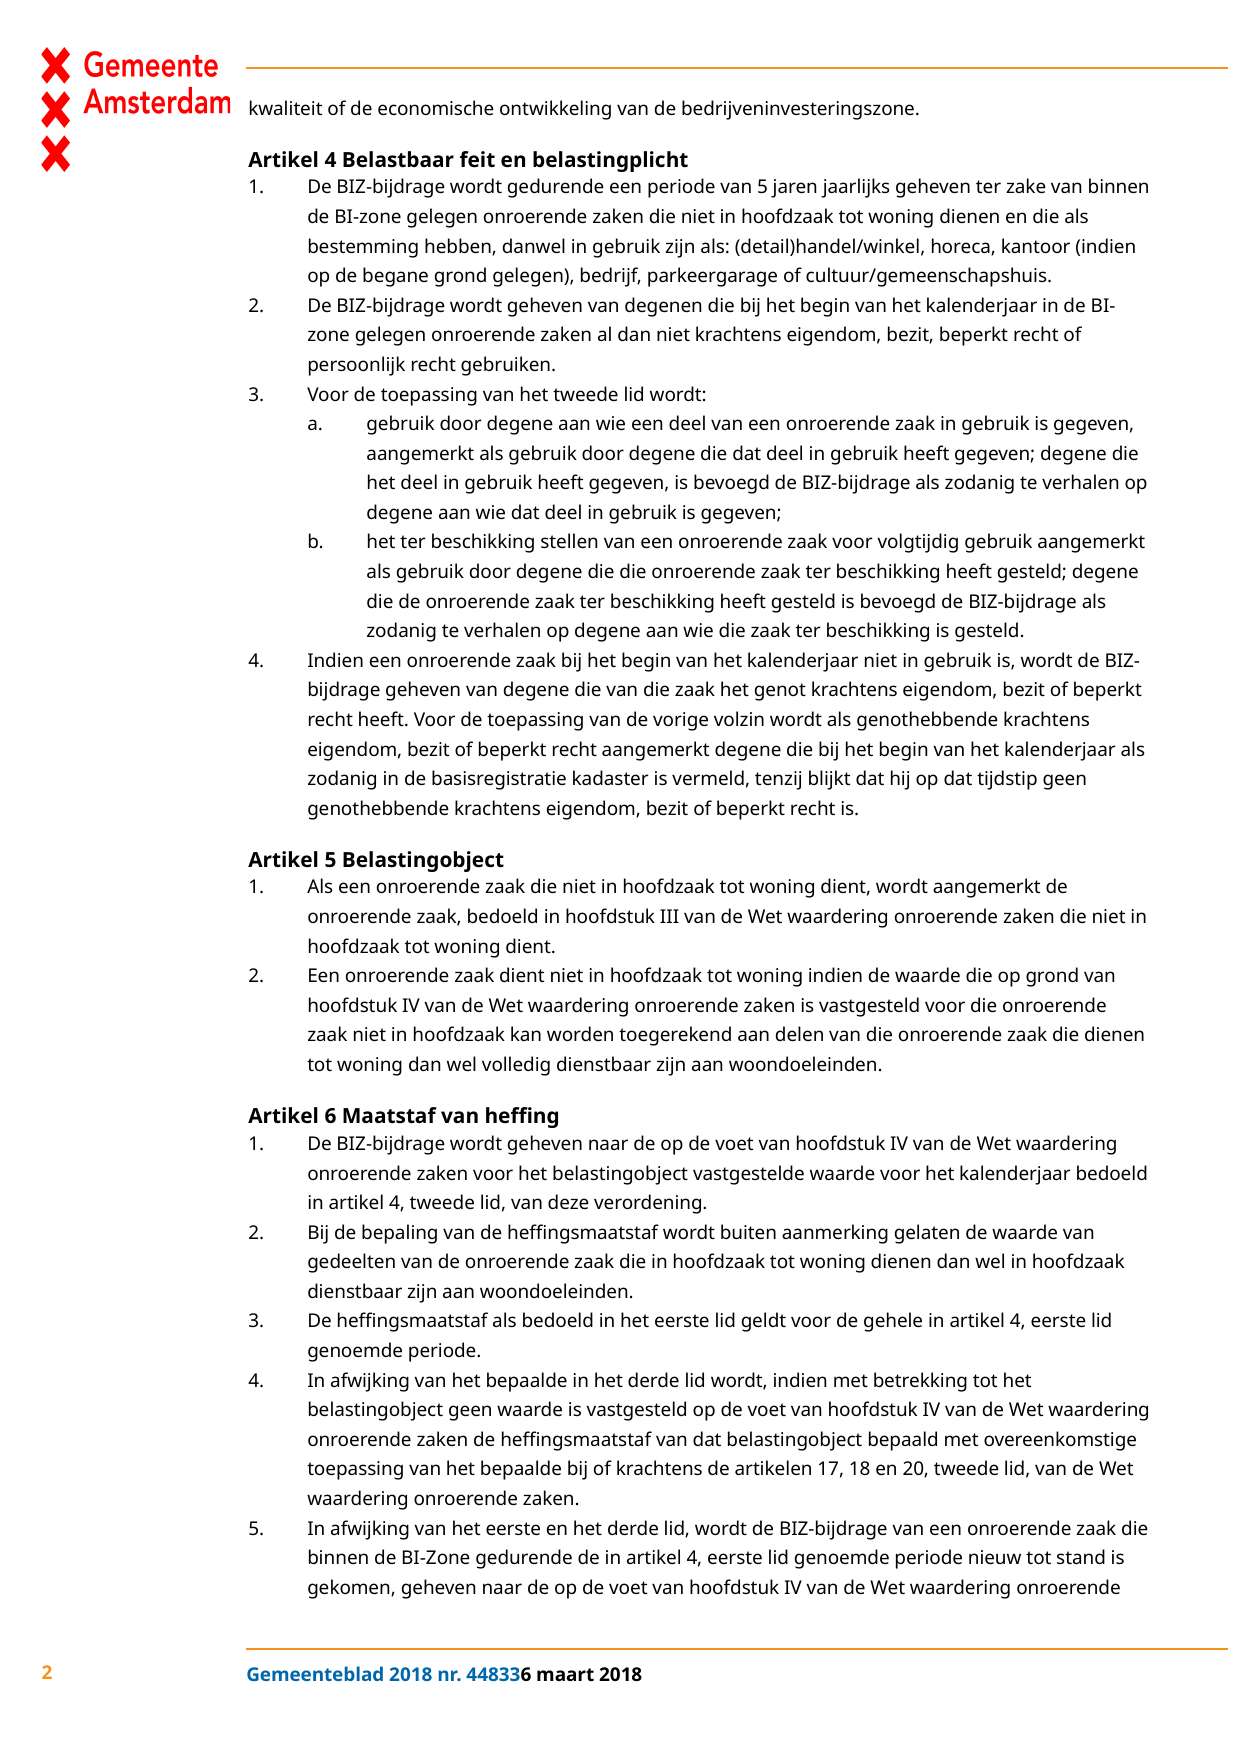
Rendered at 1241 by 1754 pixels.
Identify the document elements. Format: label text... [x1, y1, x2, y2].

list De BIZ-bijdrage wordt geheven naar de op de voet van hoofdstuk IV van de Wet waardering onroerende zaken voor het belastingobject vastgestelde waarde voor het kalenderjaar bedoeld in artikel 4, tweede lid, van deze verordening. [248, 1130, 1152, 1215]
text kwaliteit of de economische ontwikkeling van de bedrijveninvesteringszone. [248, 95, 1152, 121]
list Als een onroerende zaak die niet in hoofdzaak tot woning dient, wordt aangemerkt de onroerende zaak, bedoeld in hoofdstuk III van de Wet waardering onroerende zaken die niet in hoofdzaak tot woning dient. [248, 874, 1152, 959]
text Artikel 6 Maatstaf van heffing [248, 1102, 1152, 1130]
list In afwijking van het eerste en het derde lid, wordt de BIZ-bijdrage van een onroerende zaak die binnen de BI-Zone gedurende de in artikel 4, eerste lid genoemde periode nieuw tot stand is gekomen, geheven naar de op de voet van hoofdstuk IV van de Wet waardering onroerende [248, 1515, 1152, 1599]
list Bij de bepaling van de heffingsmaatstaf wordt buiten aanmerking gelaten de waarde van gedeelten van de onroerende zaak die in hoofdzaak tot woning dienen dan wel in hoofdzaak dienstbaar zijn aan woondoeleinden. [248, 1219, 1152, 1304]
text Artikel 4 Belastbaar feit en belastingplicht [248, 145, 1152, 174]
picture [41, 47, 231, 172]
list De heffingsmaatstaf als bedoeld in het eerste lid geldt voor de gehele in artikel 4, eerste lid genoemde periode. [248, 1308, 1152, 1363]
list het ter beschikking stellen van een onroerende zaak voor volgtijdig gebruik aangemerkt als gebruik door degene die die onroerende zaak ter beschikking heeft gesteld; degene die de onroerende zaak ter beschikking heeft gesteld is bevoegd de BIZ-bijdrage als zodanig te verhalen op degene aan wie die zaak ter beschikking is gesteld. [307, 529, 1152, 643]
list Voor de toepassing van het tweede lid wordt: [248, 381, 1152, 406]
list Een onroerende zaak dient niet in hoofdzaak tot woning indien de waarde die op grond van hoofdstuk IV van de Wet waardering onroerende zaken is vastgesteld voor die onroerende zaak niet in hoofdzaak kan worden toegerekend aan delen van die onroerende zaak die dienen tot woning dan wel volledig dienstbaar zijn aan woondoeleinden. [248, 962, 1152, 1077]
text Artikel 5 Belastingobject [248, 845, 1152, 874]
list In afwijking van het bepaalde in het derde lid wordt, indien met betrekking tot het belastingobject geen waarde is vastgesteld op de voet van hoofdstuk IV van de Wet waardering onroerende zaken de heffingsmaatstaf van dat belastingobject bepaald met overeenkomstige toepassing van het bepaalde bij of krachtens de artikelen 17, 18 en 20, tweede lid, van de Wet waardering onroerende zaken. [248, 1367, 1152, 1511]
list De BIZ-bijdrage wordt gedurende een periode van 5 jaren jaarlijks geheven ter zake van binnen de BI-zone gelegen onroerende zaken die niet in hoofdzaak tot woning dienen en die als bestemming hebben, danwel in gebruik zijn als: (detail)handel/winkel, horeca, kantoor (indien op de begane grond gelegen), bedrijf, parkeergarage of cultuur/gemeenschapshuis. [248, 174, 1152, 288]
list De BIZ-bijdrage wordt geheven van degenen die bij het begin van het kalenderjaar in de BI-zone gelegen onroerende zaken al dan niet krachtens eigendom, bezit, beperkt recht of persoonlijk recht gebruiken. [248, 292, 1152, 377]
list gebruik door degene aan wie een deel van een onroerende zaak in gebruik is gegeven, aangemerkt als gebruik door degene die dat deel in gebruik heeft gegeven; degene die het deel in gebruik heeft gegeven, is bevoegd de BIZ-bijdrage als zodanig te verhalen op degene aan wie dat deel in gebruik is gegeven; [307, 410, 1152, 525]
list Indien een onroerende zaak bij het begin van het kalenderjaar niet in gebruik is, wordt de BIZ-bijdrage geheven van degene die van die zaak het genot krachtens eigendom, bezit of beperkt recht heeft. Voor de toepassing van de vorige volzin wordt als genothebbende krachtens eigendom, bezit of beperkt recht aangemerkt degene die bij het begin van het kalenderjaar als zodanig in de basisregistratie kadaster is vermeld, tenzij blijkt dat hij op dat tijdstip geen genothebbende krachtens eigendom, bezit of beperkt recht is. [248, 647, 1152, 821]
